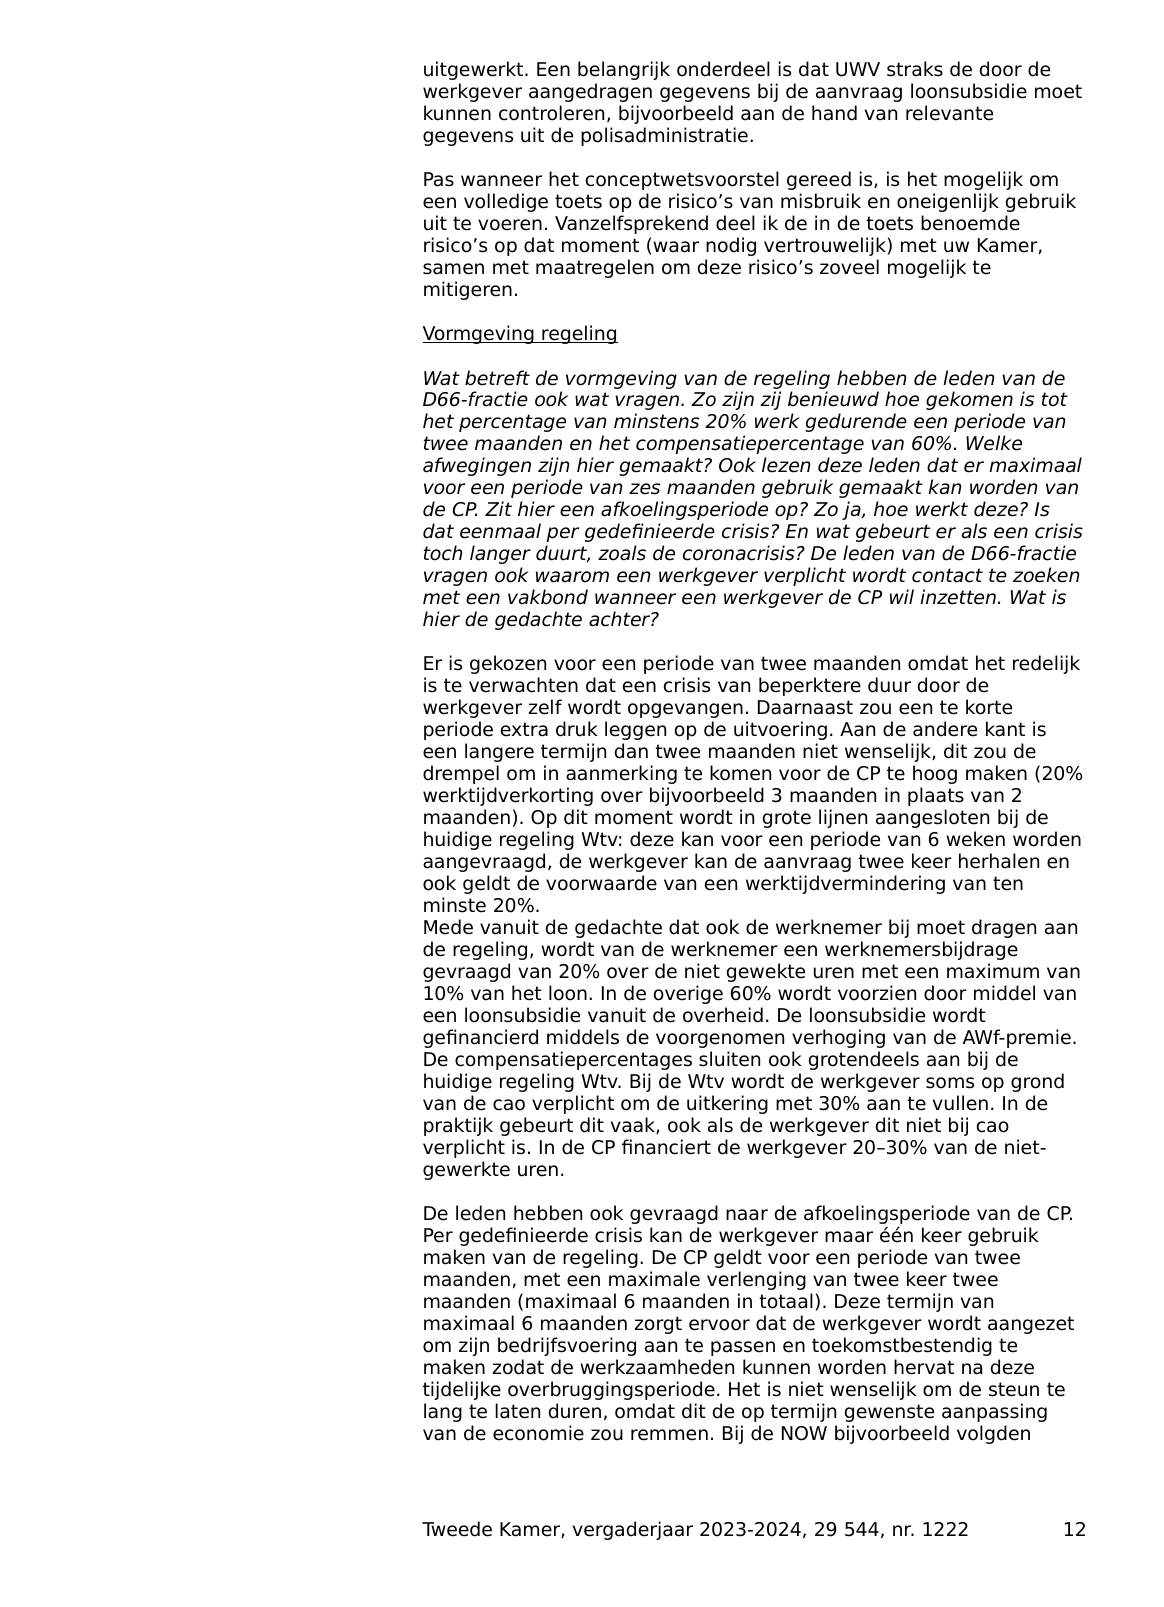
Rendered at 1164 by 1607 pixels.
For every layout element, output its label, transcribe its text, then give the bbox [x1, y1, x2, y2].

text uitgewerkt. Een belangrijk onderdeel is dat UWV straks de door de werkgever aangedragen gegevens bij de aanvraag loonsubsidie moet kunnen controleren, bijvoorbeeld aan de hand van relevante gegevens uit de polisadministratie. [422, 59, 1087, 147]
text Er is gekozen voor een periode van twee maanden omdat het redelijk is te verwachten dat een crisis van beperktere duur door de werkgever zelf wordt opgevangen. Daarnaast zou een te korte periode extra druk leggen op de uitvoering. Aan de andere kant is een langere termijn dan twee maanden niet wenselijk, dit zou de drempel om in aanmerking te komen voor de CP te hoog maken (20% werktijdverkorting over bijvoorbeeld 3 maanden in plaats van 2 maanden). Op dit moment wordt in grote lijnen aangesloten bij de huidige regeling Wtv: deze kan voor een periode van 6 weken worden aangevraagd, de werkgever kan de aanvraag twee keer herhalen en ook geldt de voorwaarde van een werktijdvermindering van ten minste 20%. [422, 653, 1087, 917]
text Wat betreft de vormgeving van de regeling hebben de leden van de D66-fractie ook wat vragen. Zo zijn zij benieuwd hoe gekomen is tot het percentage van minstens 20% werk gedurende een periode van twee maanden en het compensatiepercentage van 60%. Welke afwegingen zijn hier gemaakt? Ook lezen deze leden dat er maximaal voor een periode van zes maanden gebruik gemaakt kan worden van de CP. Zit hier een afkoelingsperiode op? Zo ja, hoe werkt deze? Is dat eenmaal per gedefinieerde crisis? En wat gebeurt er als een crisis toch langer duurt, zoals de coronacrisis? De leden van de D66-fractie vragen ook waarom een werkgever verplicht wordt contact te zoeken met een vakbond wanneer een werkgever de CP wil inzetten. Wat is hier de gedachte achter? [422, 367, 1087, 631]
text Pas wanneer het conceptwetsvoorstel gereed is, is het mogelijk om een volledige toets op de risico’s van misbruik en oneigenlijk gebruik uit te voeren. Vanzelfsprekend deel ik de in de toets benoemde risico’s op dat moment (waar nodig vertrouwelijk) met uw Kamer, samen met maatregelen om deze risico’s zoveel mogelijk te mitigeren. [422, 169, 1087, 301]
text De leden hebben ook gevraagd naar de afkoelingsperiode van de CP. Per gedefinieerde crisis kan de werkgever maar één keer gebruik maken van de regeling. De CP geldt voor een periode van twee maanden, met een maximale verlenging van twee keer twee maanden (maximaal 6 maanden in totaal). Deze termijn van maximaal 6 maanden zorgt ervoor dat de werkgever wordt aangezet om zijn bedrijfsvoering aan te passen en toekomstbestendig te maken zodat de werkzaamheden kunnen worden hervat na deze tijdelijke overbruggingsperiode. Het is niet wenselijk om de steun te lang te laten duren, omdat dit de op termijn gewenste aanpassing van de economie zou remmen. Bij de NOW bijvoorbeeld volgden [422, 1203, 1087, 1445]
text Mede vanuit de gedachte dat ook de werknemer bij moet dragen aan de regeling, wordt van de werknemer een werknemersbijdrage gevraagd van 20% over de niet gewekte uren met een maximum van 10% van het loon. In de overige 60% wordt voorzien door middel van een loonsubsidie vanuit de overheid. De loonsubsidie wordt gefinancierd middels de voorgenomen verhoging van de AWf-premie. De compensatiepercentages sluiten ook grotendeels aan bij de huidige regeling Wtv. Bij de Wtv wordt de werkgever soms op grond van de cao verplicht om de uitkering met 30% aan te vullen. In de praktijk gebeurt dit vaak, ook als de werkgever dit niet bij cao verplicht is. In de CP financiert de werkgever 20–30% van de niet-gewerkte uren. [422, 917, 1087, 1181]
subtitle Vormgeving regeling [422, 323, 1087, 345]
